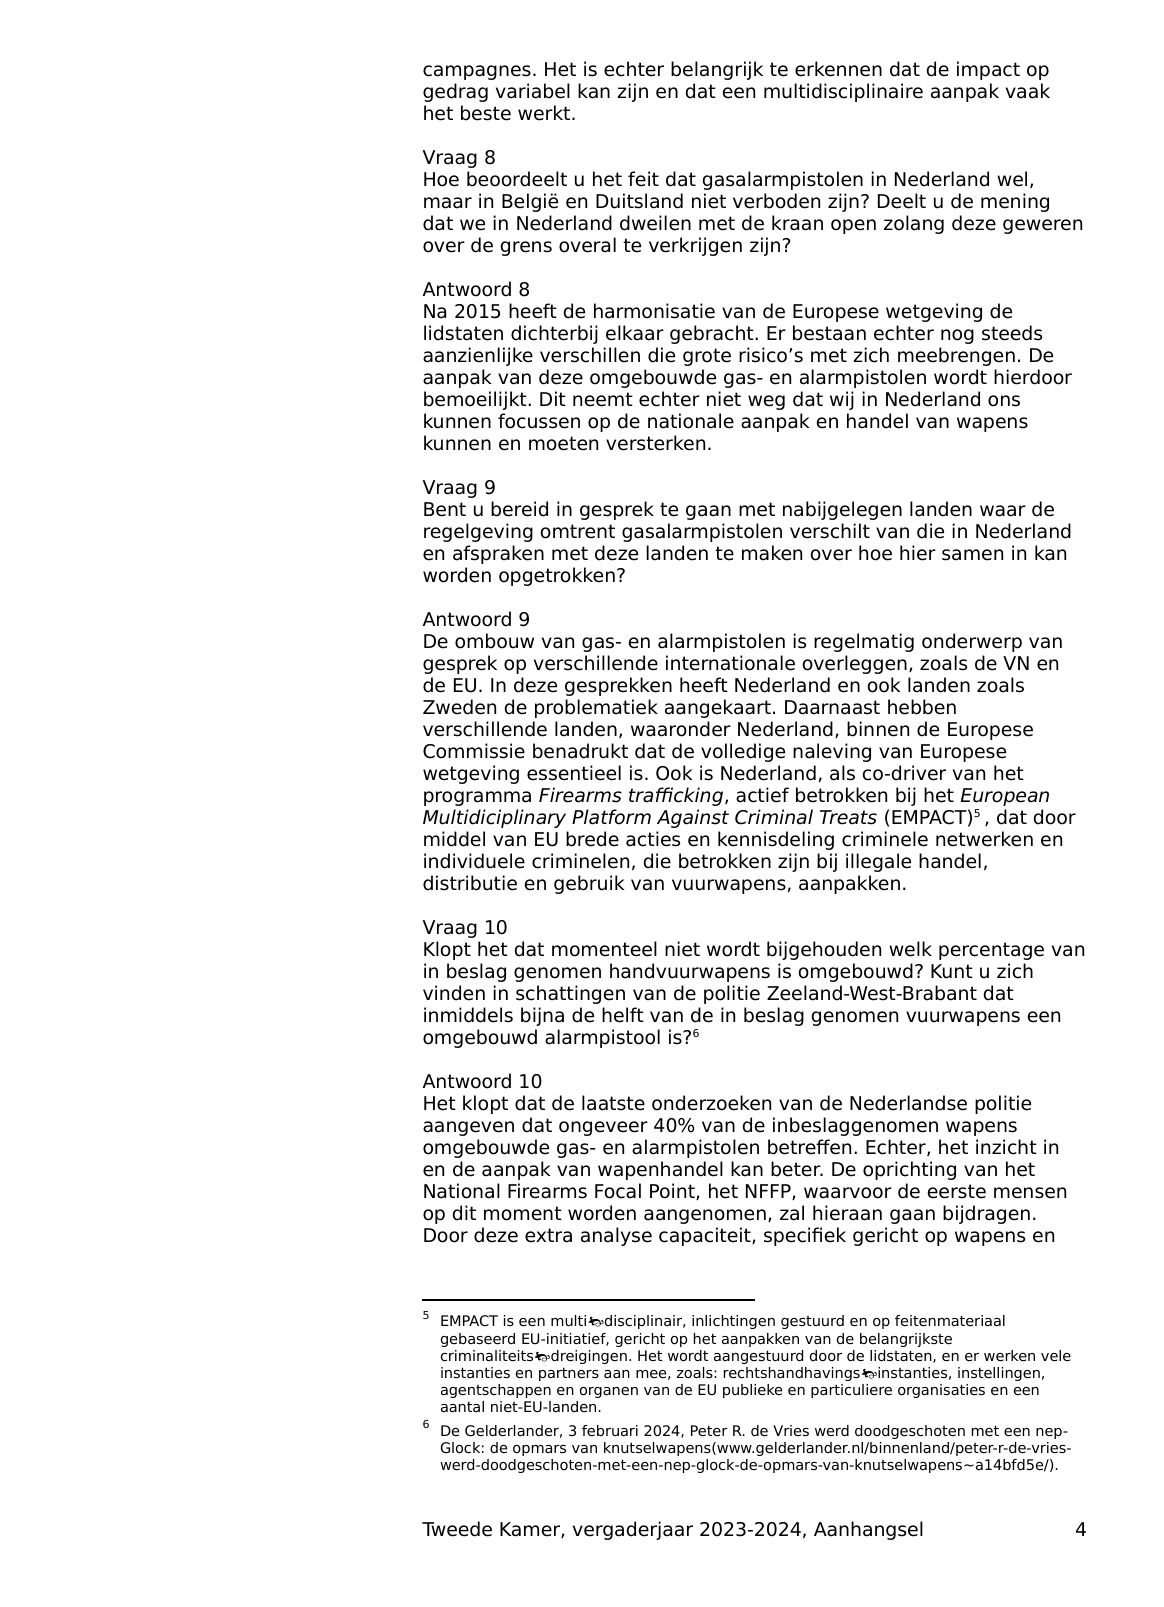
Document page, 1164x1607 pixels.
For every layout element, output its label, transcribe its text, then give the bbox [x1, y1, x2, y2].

text Vraag 8 [422, 147, 1087, 169]
text campagnes. Het is echter belangrijk te erkennen dat de impact op gedrag variabel kan zijn en dat een multidisciplinaire aanpak vaak het beste werkt. [422, 59, 1087, 125]
text Klopt het dat momenteel niet wordt bijgehouden welk percentage van in beslag genomen handvuurwapens is omgebouwd? Kunt u zich vinden in schattingen van de politie Zeeland-West-Brabant dat inmiddels bijna de helft van de in beslag genomen vuurwapens een omgebouwd alarmpistool is? [422, 939, 1087, 1049]
text Antwoord 9 [422, 609, 1087, 631]
text Na 2015 heeft de harmonisatie van de Europese wetgeving de lidstaten dichterbij elkaar gebracht. Er bestaan echter nog steeds aanzienlijke verschillen die grote risico’s met zich meebrengen. De aanpak van deze omgebouwde gas- en alarmpistolen wordt hierdoor bemoeilijkt. Dit neemt echter niet weg dat wij in Nederland ons kunnen focussen op de nationale aanpak en handel van wapens kunnen en moeten versterken. [422, 301, 1087, 455]
text Het klopt dat de laatste onderzoeken van de Nederlandse politie aangeven dat ongeveer 40% van de inbeslaggenomen wapens omgebouwde gas- en alarmpistolen betreffen. Echter, het inzicht in en de aanpak van wapenhandel kan beter. De oprichting van het National Firearms Focal Point, het NFFP, waarvoor de eerste mensen op dit moment worden aangenomen, zal hieraan gaan bijdragen. Door deze extra analyse capaciteit, specifiek gericht op wapens en [422, 1093, 1087, 1247]
text De ombouw van gas- en alarmpistolen is regelmatig onderwerp van gesprek op verschillende internationale overleggen, zoals de VN en de EU. In deze gesprekken heeft Nederland en ook landen zoals Zweden de problematiek aangekaart. Daarnaast hebben verschillende landen, waaronder Nederland, binnen de Europese Commissie benadrukt dat de volledige naleving van Europese wetgeving essentieel is. Ook is Nederland, als co-driver van het programma Firearms trafficking, actief betrokken bij het European Multidiciplinary Platform Against Criminal Treats (EMPACT), dat door middel van EU brede acties en kennisdeling criminele netwerken en individuele criminelen, die betrokken zijn bij illegale handel, distributie en gebruik van vuurwapens, aanpakken. [422, 631, 1087, 895]
text De Gelderlander, 3 februari 2024, Peter R. de Vries werd doodgeschoten met een nep-Glock: de opmars van knutselwapens(www.gelderlander.nl/binnenland/peter-r-de-vries-werd-doodgeschoten-met-een-nep-glock-de-opmars-van-knutselwapens~a14bfd5e/). [422, 1418, 1087, 1474]
text Antwoord 10 [422, 1071, 1087, 1093]
text Hoe beoordeelt u het feit dat gasalarmpistolen in Nederland wel, maar in België en Duitsland niet verboden zijn? Deelt u de mening dat we in Nederland dweilen met de kraan open zolang deze geweren over de grens overal te verkrijgen zijn? [422, 169, 1087, 257]
text Vraag 10 [422, 917, 1087, 939]
text Bent u bereid in gesprek te gaan met nabijgelegen landen waar de regelgeving omtrent gasalarmpistolen verschilt van die in Nederland en afspraken met deze landen te maken over hoe hier samen in kan worden opgetrokken? [422, 499, 1087, 587]
text EMPACT is een multidisciplinair, inlichtingen gestuurd en op feitenmateriaal gebaseerd EU-initiatief, gericht op het aanpakken van de belangrijkste criminaliteitsdreigingen. Het wordt aangestuurd door de lidstaten, en er werken vele instanties en partners aan mee, zoals: rechtshandhavingsinstanties, instellingen, agentschappen en organen van de EU publieke en particuliere organisaties en een aantal niet-EU-landen. [422, 1309, 1087, 1416]
text Vraag 9 [422, 477, 1087, 499]
text Antwoord 8 [422, 279, 1087, 301]
